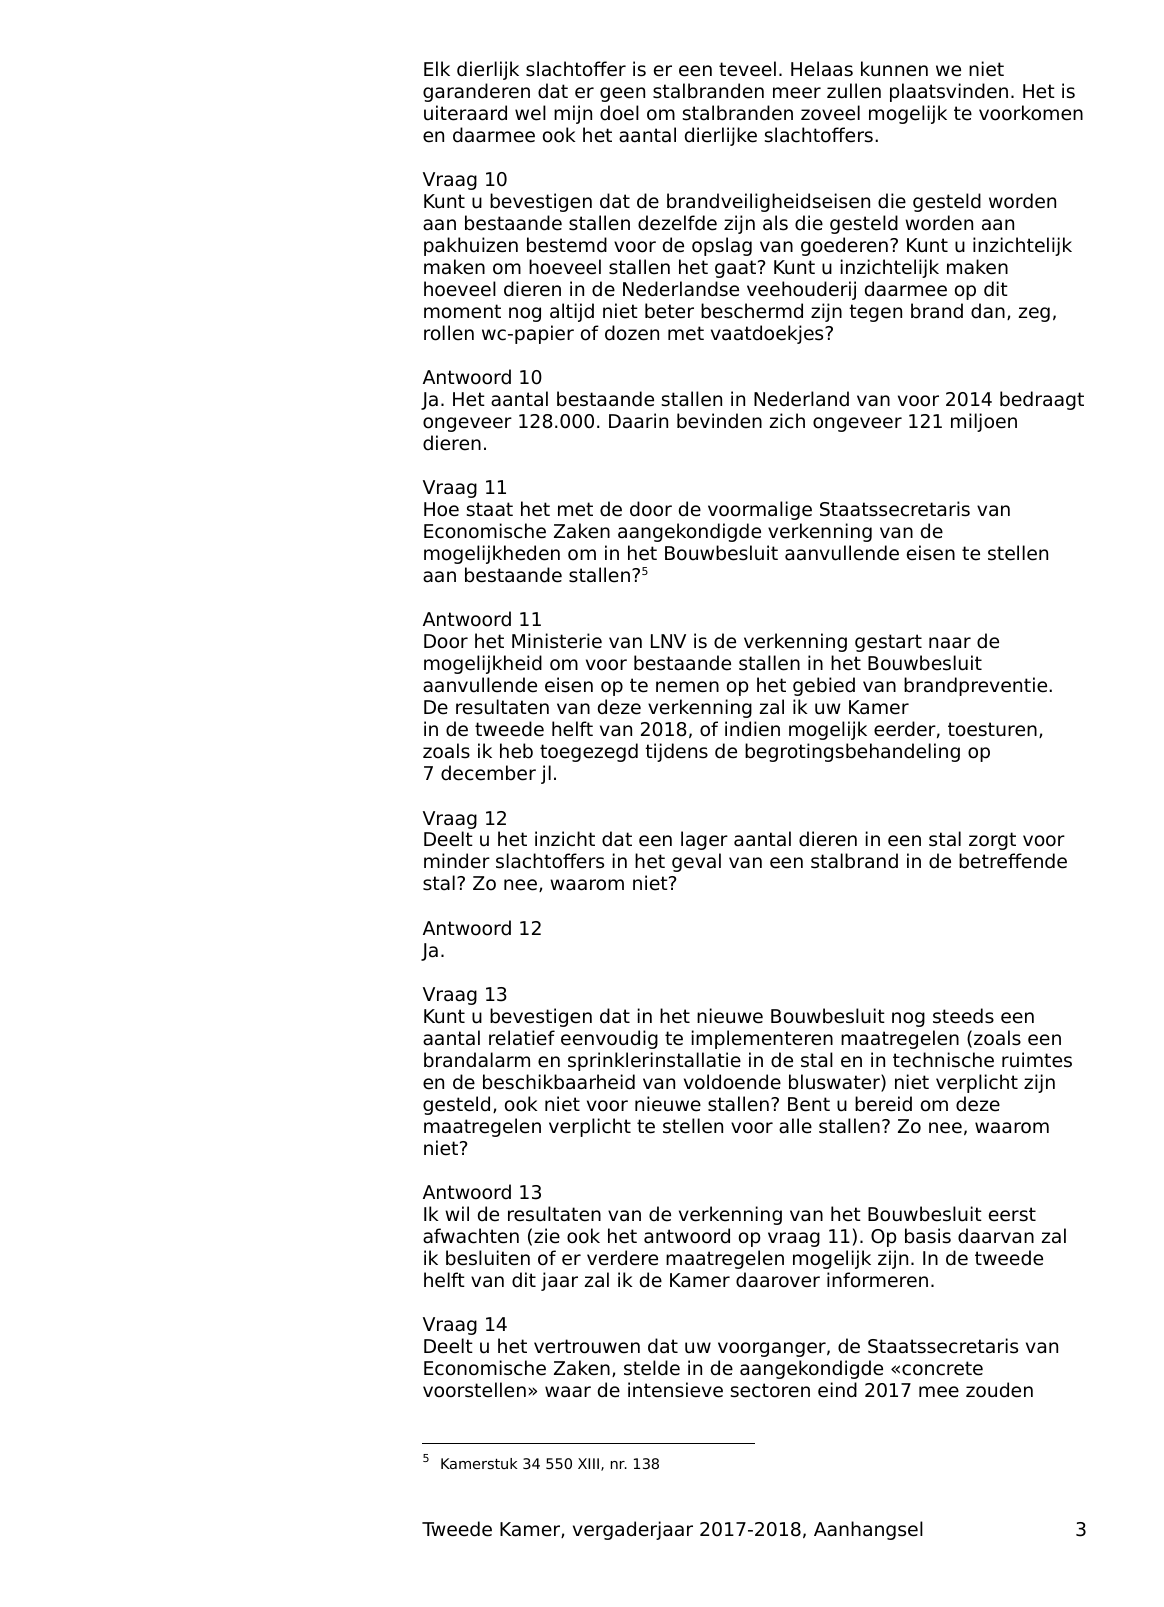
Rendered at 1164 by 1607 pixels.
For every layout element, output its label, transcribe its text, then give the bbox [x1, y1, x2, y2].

text Antwoord 10 [422, 367, 1087, 389]
text Ja. [422, 939, 1087, 961]
text Vraag 10 [422, 169, 1087, 191]
text Door het Ministerie van LNV is de verkenning gestart naar de mogelijkheid om voor bestaande stallen in het Bouwbesluit aanvullende eisen op te nemen op het gebied van brandpreventie. [422, 631, 1087, 697]
text Kamerstuk 34 550 XIII, nr. 138 [422, 1452, 1087, 1474]
text Vraag 12 [422, 807, 1087, 829]
text Antwoord 12 [422, 917, 1087, 939]
text Kunt u bevestigen dat de brandveiligheidseisen die gesteld worden aan bestaande stallen dezelfde zijn als die gesteld worden aan pakhuizen bestemd voor de opslag van goederen? Kunt u inzichtelijk maken om hoeveel stallen het gaat? Kunt u inzichtelijk maken hoeveel dieren in de Nederlandse veehouderij daarmee op dit moment nog altijd niet beter beschermd zijn tegen brand dan, zeg, rollen wc-papier of dozen met vaatdoekjes? [422, 191, 1087, 345]
text Vraag 11 [422, 477, 1087, 499]
text Ik wil de resultaten van de verkenning van het Bouwbesluit eerst afwachten (zie ook het antwoord op vraag 11). Op basis daarvan zal ik besluiten of er verdere maatregelen mogelijk zijn. In de tweede helft van dit jaar zal ik de Kamer daarover informeren. [422, 1204, 1087, 1292]
text Antwoord 11 [422, 609, 1087, 631]
text Deelt u het inzicht dat een lager aantal dieren in een stal zorgt voor minder slachtoffers in het geval van een stalbrand in de betreffende stal? Zo nee, waarom niet? [422, 829, 1087, 895]
text Vraag 14 [422, 1314, 1087, 1336]
text Kunt u bevestigen dat in het nieuwe Bouwbesluit nog steeds een aantal relatief eenvoudig te implementeren maatregelen (zoals een brandalarm en sprinklerinstallatie in de stal en in technische ruimtes en de beschikbaarheid van voldoende bluswater) niet verplicht zijn gesteld, ook niet voor nieuwe stallen? Bent u bereid om deze maatregelen verplicht te stellen voor alle stallen? Zo nee, waarom niet? [422, 1006, 1087, 1159]
text De resultaten van deze verkenning zal ik uw Kamer [422, 697, 1087, 719]
text Vraag 13 [422, 984, 1087, 1006]
text Antwoord 13 [422, 1182, 1087, 1204]
text in de tweede helft van 2018, of indien mogelijk eerder, toesturen, zoals ik heb toegezegd tijdens de begrotingsbehandeling op 7 december jl. [422, 719, 1087, 785]
text Elk dierlijk slachtoffer is er een teveel. Helaas kunnen we niet garanderen dat er geen stalbranden meer zullen plaatsvinden. Het is uiteraard wel mijn doel om stalbranden zoveel mogelijk te voorkomen en daarmee ook het aantal dierlijke slachtoffers. [422, 59, 1087, 147]
text Hoe staat het met de door de voormalige Staatssecretaris van Economische Zaken aangekondigde verkenning van de mogelijkheden om in het Bouwbesluit aanvullende eisen te stellen aan bestaande stallen? [422, 499, 1087, 587]
text Deelt u het vertrouwen dat uw voorganger, de Staatssecretaris van Economische Zaken, stelde in de aangekondigde «concrete voorstellen» waar de intensieve sectoren eind 2017 mee zouden [422, 1336, 1087, 1402]
text Ja. Het aantal bestaande stallen in Nederland van voor 2014 bedraagt ongeveer 128.000. Daarin bevinden zich ongeveer 121 miljoen dieren. [422, 389, 1087, 455]
